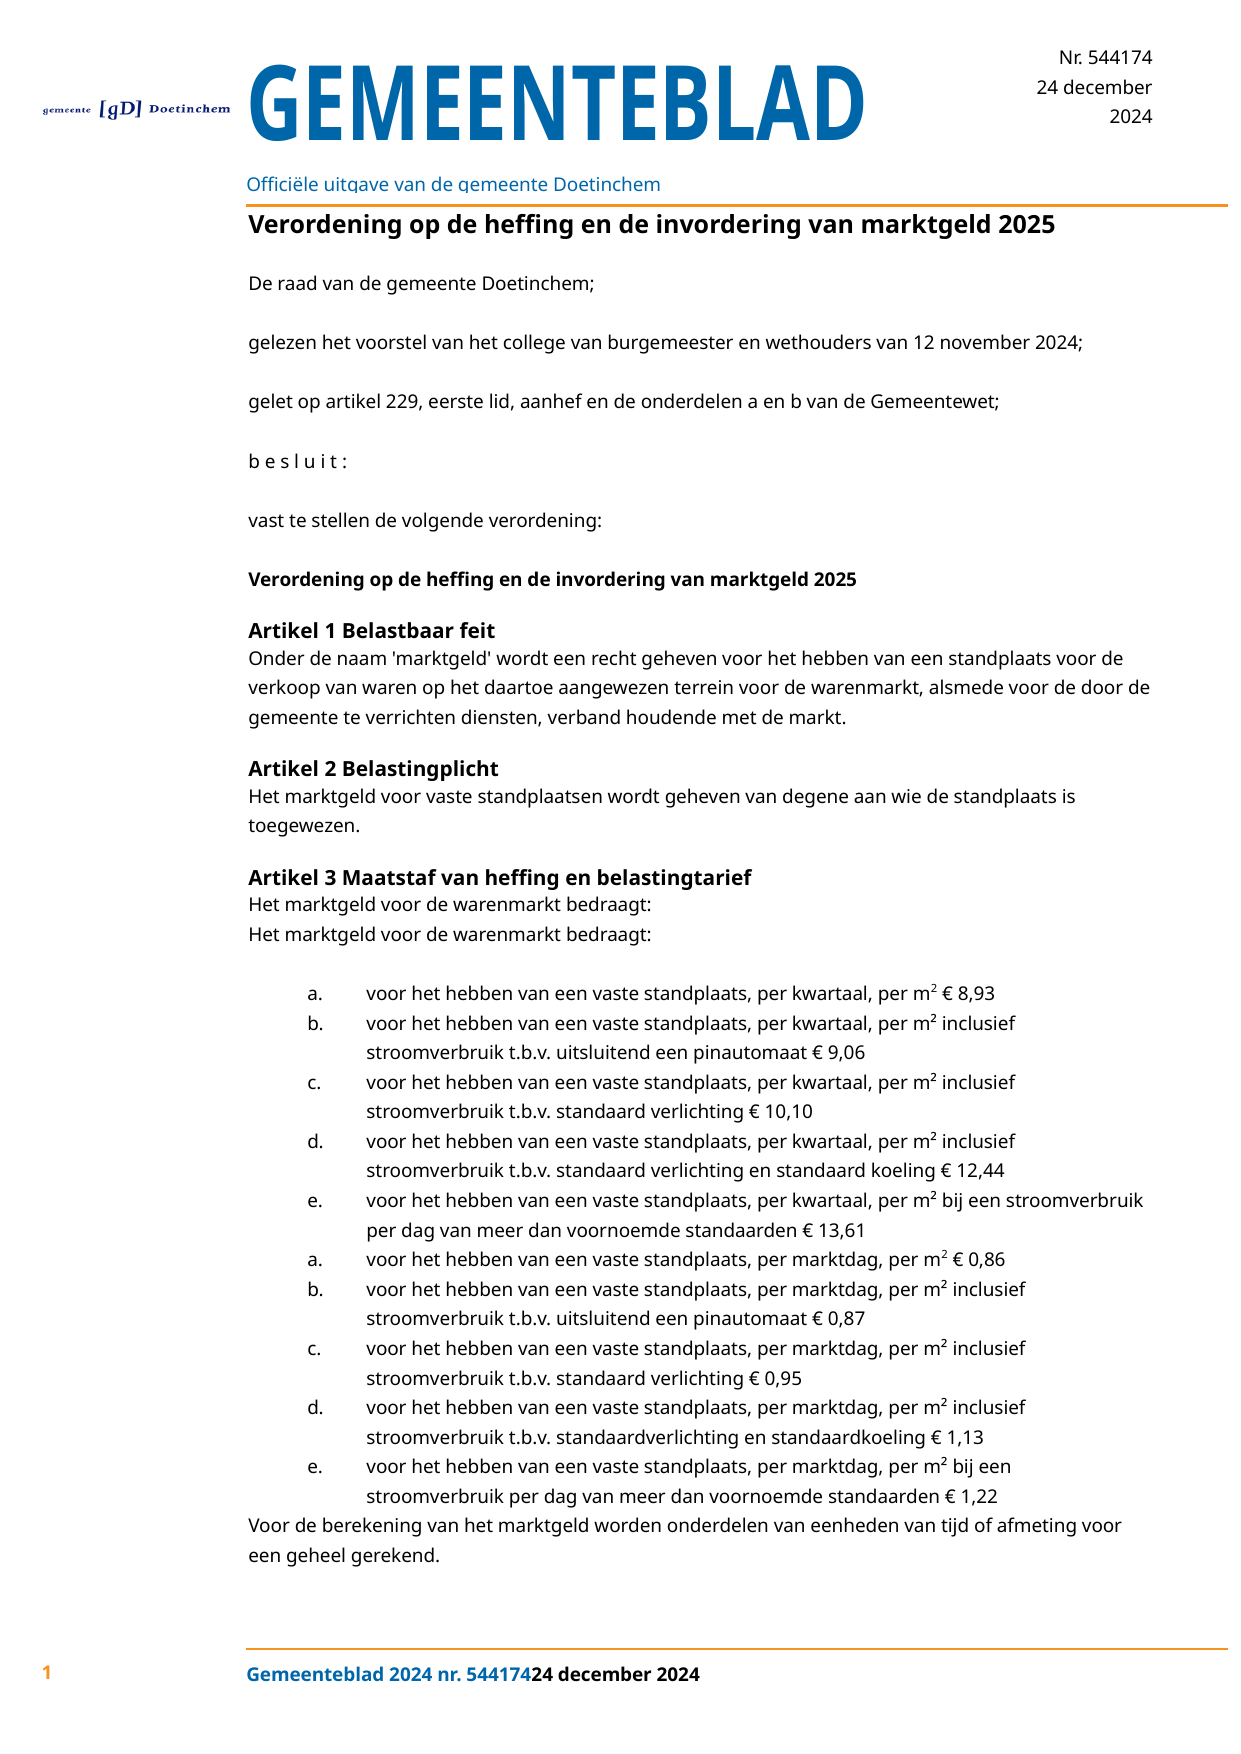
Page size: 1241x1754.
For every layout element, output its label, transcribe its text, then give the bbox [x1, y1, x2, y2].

text vast te stellen de volgende verordening: [248, 507, 1152, 533]
text Verordening op de heffing en de invordering van marktgeld 2025 [248, 566, 1152, 592]
list voor het hebben van een vaste standplaats, per marktdag, per m² inclusief stroomverbruik t.b.v. standaardverlichting en standaardkoeling € 1,13 [307, 1394, 1152, 1450]
list voor het hebben van een vaste standplaats, per marktdag, per m² inclusief stroomverbruik t.b.v. standaard verlichting € 0,95 [307, 1335, 1152, 1391]
text gelet op artikel 229, eerste lid, aanhef en de onderdelen a en b van de Gemeentewet; [248, 389, 1152, 414]
text Artikel 3 Maatstaf van heffing en belastingtarief [248, 863, 1152, 891]
text Artikel 1 Belastbaar feit [248, 617, 1152, 645]
text gelezen het voorstel van het college van burgemeester en wethouders van 12 november 2024; [248, 329, 1152, 355]
text Het marktgeld voor de warenmarkt bedraagt: [248, 891, 1152, 917]
text b e s l u i t : [248, 448, 1152, 473]
list voor het hebben van een vaste standplaats, per kwartaal, per m² bij een stroomverbruik per dag van meer dan voornoemde standaarden € 13,61 [307, 1187, 1152, 1243]
text Onder de naam 'marktgeld' wordt een recht geheven voor het hebben van een standplaats voor de verkoop van waren op het daartoe aangewezen terrein voor de warenmarkt, alsmede voor de door de gemeente te verrichten diensten, verband houdende met de markt. [248, 645, 1152, 730]
list voor het hebben van een vaste standplaats, per kwartaal, per m² inclusief stroomverbruik t.b.v. uitsluitend een pinautomaat € 9,06 [307, 1010, 1152, 1065]
list voor het hebben van een vaste standplaats, per kwartaal, per m² inclusief stroomverbruik t.b.v. standaard verlichting € 10,10 [307, 1069, 1152, 1124]
text Voor de berekening van het marktgeld worden onderdelen van eenheden van tijd of afmeting voor een geheel gerekend. [248, 1513, 1152, 1568]
text Artikel 2 Belastingplicht [248, 754, 1152, 783]
text De raad van de gemeente Doetinchem; [248, 270, 1152, 296]
list voor het hebben van een vaste standplaats, per marktdag, per m² inclusief stroomverbruik t.b.v. uitsluitend een pinautomaat € 0,87 [307, 1276, 1152, 1331]
text Het marktgeld voor de warenmarkt bedraagt: [248, 921, 1152, 947]
text Verordening op de heffing en de invordering van marktgeld 2025 [248, 207, 1152, 241]
list voor het hebben van een vaste standplaats, per kwartaal, per m2 € 8,93 [307, 980, 1152, 1006]
list voor het hebben van een vaste standplaats, per marktdag, per m2 € 0,86 [307, 1246, 1152, 1272]
list voor het hebben van een vaste standplaats, per marktdag, per m² bij een stroomverbruik per dag van meer dan voornoemde standaarden € 1,22 [307, 1453, 1152, 1509]
picture [41, 47, 231, 172]
list voor het hebben van een vaste standplaats, per kwartaal, per m² inclusief stroomverbruik t.b.v. standaard verlichting en standaard koeling € 12,44 [307, 1128, 1152, 1183]
text Het marktgeld voor vaste standplaatsen wordt geheven van degene aan wie de standplaats is toegewezen. [248, 783, 1152, 838]
